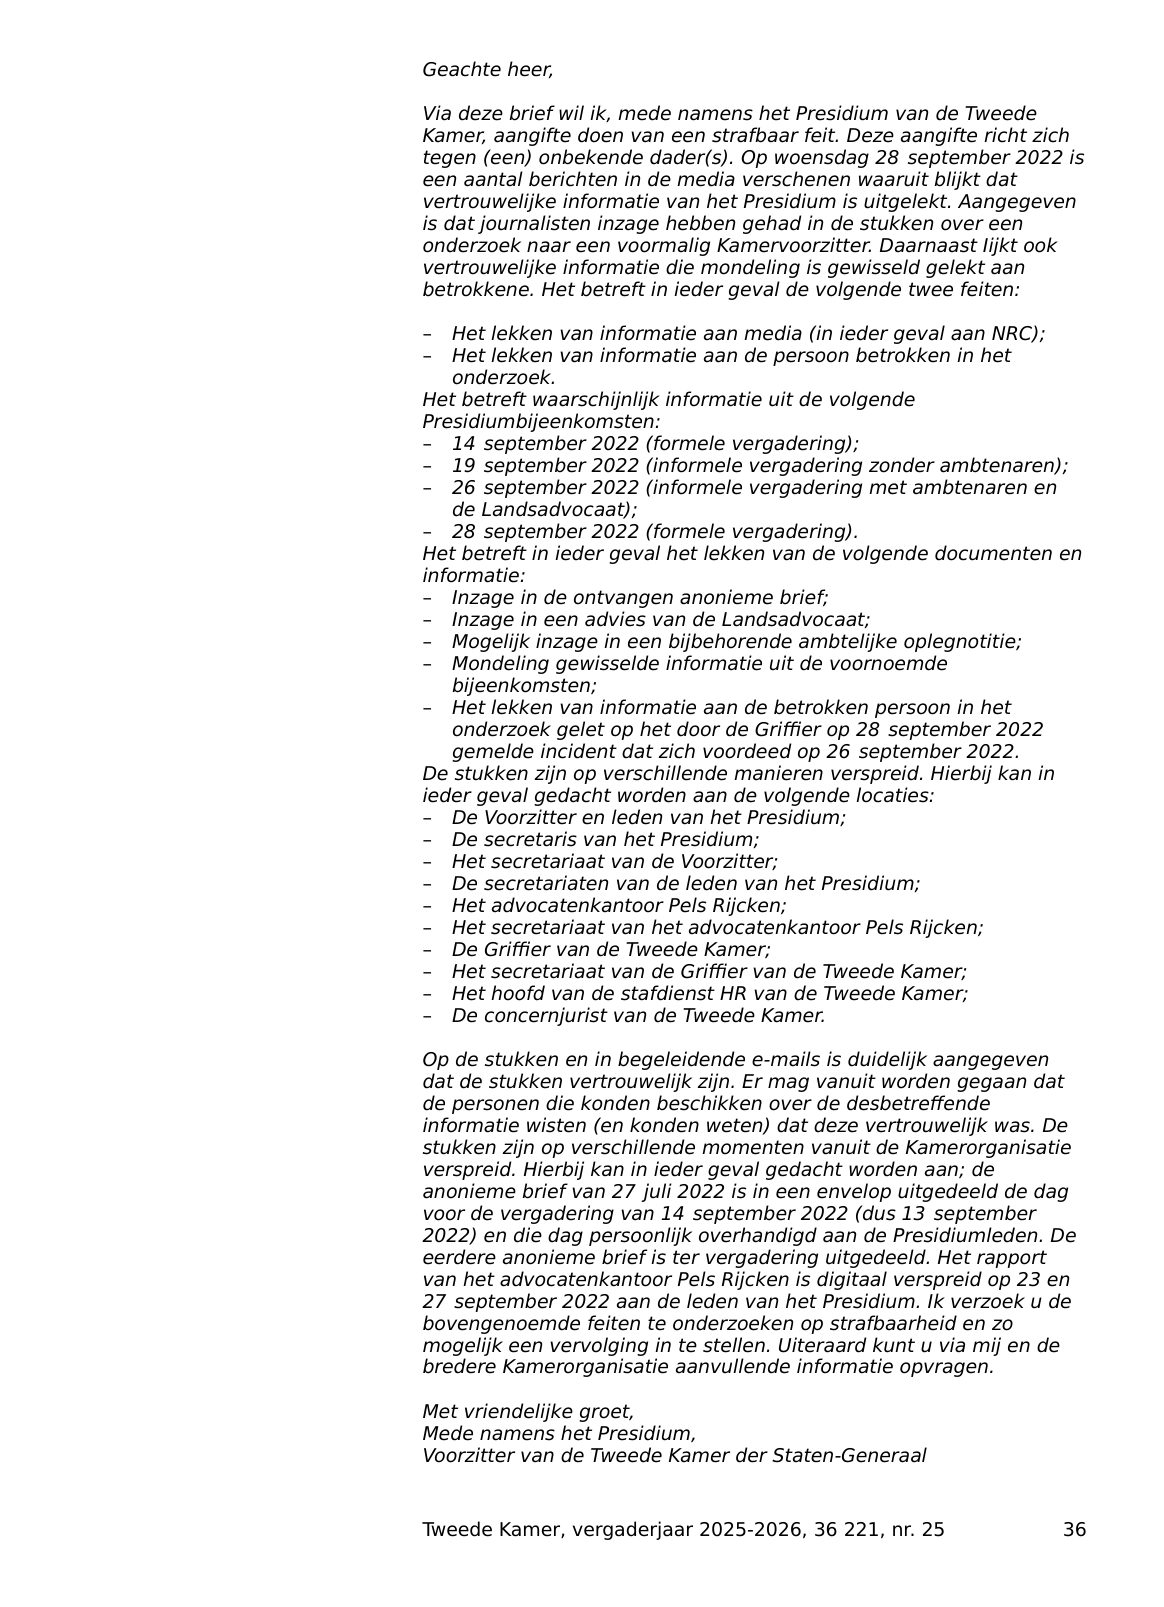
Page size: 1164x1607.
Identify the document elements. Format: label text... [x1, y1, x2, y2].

text – Het advocatenkantoor Pels Rijcken; [422, 895, 1087, 917]
text Via deze brief wil ik, mede namens het Presidium van de Tweede Kamer, aangifte doen van een strafbaar feit. Deze aangifte richt zich tegen (een) onbekende dader(s). Op woensdag 28 september 2022 is een aantal berichten in de media verschenen waaruit blijkt dat vertrouwelijke informatie van het Presidium is uitgelekt. Aangegeven is dat journalisten inzage hebben gehad in de stukken over een onderzoek naar een voormalig Kamervoorzitter. Daarnaast Iijkt ook vertrouwelijke informatie die mondeling is gewisseld gelekt aan betrokkene. Het betreft in ieder geval de volgende twee feiten: [422, 103, 1087, 301]
text – Het secretariaat van de Griffier van de Tweede Kamer; [422, 961, 1087, 983]
text – Het lekken van informatie aan de persoon betrokken in het onderzoek. [422, 345, 1087, 389]
text – De concernjurist van de Tweede Kamer. [422, 1004, 1087, 1027]
text Voorzitter van de Tweede Kamer der Staten-Generaal [422, 1444, 1087, 1467]
text De stukken zijn op verschillende manieren verspreid. Hierbij kan in ieder geval gedacht worden aan de volgende locaties: [422, 763, 1087, 807]
text Het betreft waarschijnlijk informatie uit de volgende Presidiumbijeenkomsten: [422, 389, 1087, 433]
text Op de stukken en in begeleidende e-mails is duidelijk aangegeven dat de stukken vertrouwelijk zijn. Er mag vanuit worden gegaan dat de personen die konden beschikken over de desbetreffende informatie wisten (en konden weten) dat deze vertrouwelijk was. De stukken zijn op verschillende momenten vanuit de Kamerorganisatie verspreid. Hierbij kan in ieder geval gedacht worden aan; de anonieme brief van 27 juli 2022 is in een envelop uitgedeeld de dag voor de vergadering van 14 september 2022 (dus 13 september 2022) en die dag persoonlijk overhandigd aan de Presidiumleden. De eerdere anonieme brief is ter vergadering uitgedeeld. Het rapport van het advocatenkantoor Pels Rijcken is digitaal verspreid op 23 en 27 september 2022 aan de leden van het Presidium. Ik verzoek u de bovengenoemde feiten te onderzoeken op strafbaarheid en zo mogelijk een vervolging in te stellen. Uiteraard kunt u via mij en de bredere Kamerorganisatie aanvullende informatie opvragen. [422, 1049, 1087, 1378]
text – Het lekken van informatie aan media (in ieder geval aan NRC); [422, 323, 1087, 345]
text – 26 september 2022 (informele vergadering met ambtenaren en de Landsadvocaat); [422, 477, 1087, 521]
text – Het hoofd van de stafdienst HR van de Tweede Kamer; [422, 983, 1087, 1004]
text – Het secretariaat van de Voorzitter; [422, 851, 1087, 873]
text – De secretaris van het Presidium; [422, 829, 1087, 851]
text – 14 september 2022 (formele vergadering); [422, 433, 1087, 455]
text – 28 september 2022 (formele vergadering). [422, 521, 1087, 543]
text – Mogelijk inzage in een bijbehorende ambtelijke oplegnotitie; [422, 631, 1087, 653]
text – Het lekken van informatie aan de betrokken persoon in het onderzoek gelet op het door de Griffier op 28 september 2022 gemelde incident dat zich voordeed op 26 september 2022. [422, 697, 1087, 763]
subtitle Geachte heer, [422, 59, 1087, 81]
text – De Voorzitter en leden van het Presidium; [422, 807, 1087, 829]
text – Mondeling gewisselde informatie uit de voornoemde bijeenkomsten; [422, 653, 1087, 697]
text – Het secretariaat van het advocatenkantoor Pels Rijcken; [422, 917, 1087, 939]
text – Inzage in de ontvangen anonieme brief; [422, 587, 1087, 609]
text Mede namens het Presidium, [422, 1423, 1087, 1444]
text – Inzage in een advies van de Landsadvocaat; [422, 609, 1087, 631]
text Met vriendelijke groet, [422, 1401, 1087, 1423]
text – 19 september 2022 (informele vergadering zonder ambtenaren); [422, 455, 1087, 477]
text Het betreft in ieder geval het lekken van de volgende documenten en informatie: [422, 543, 1087, 587]
text – De Griffier van de Tweede Kamer; [422, 939, 1087, 961]
text – De secretariaten van de leden van het Presidium; [422, 873, 1087, 895]
